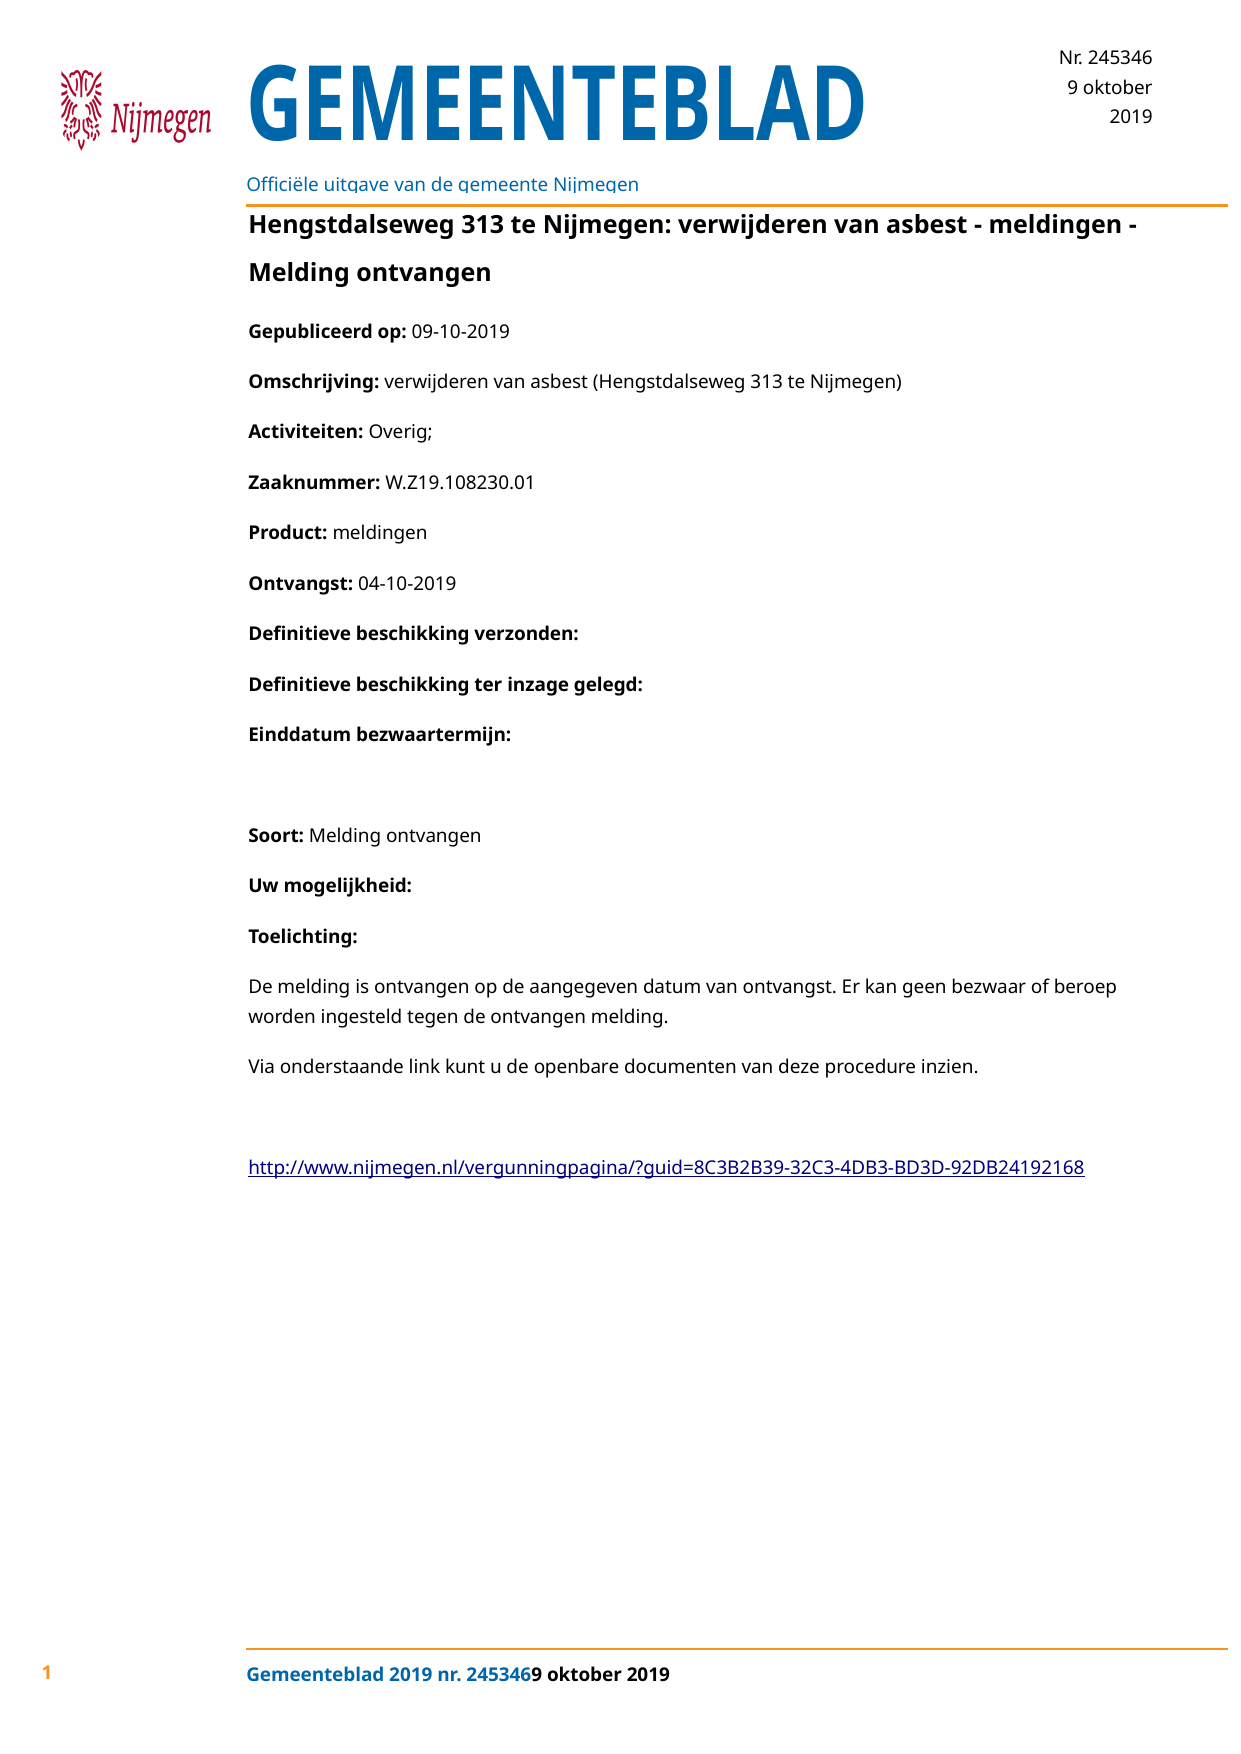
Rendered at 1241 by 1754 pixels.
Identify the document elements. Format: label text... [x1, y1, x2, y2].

text Zaaknummer: W.Z19.108230.01 [248, 469, 1152, 495]
text Omschrijving: verwijderen van asbest (Hengstdalseweg 313 te Nijmegen) [248, 368, 1152, 394]
text Definitieve beschikking ter inzage gelegd: [248, 671, 1152, 697]
picture [41, 47, 231, 172]
text Einddatum bezwaartermijn: [248, 721, 1152, 747]
text Uw mogelijkheid: [248, 872, 1152, 898]
text Soort: Melding ontvangen [248, 822, 1152, 848]
text Activiteiten: Overig; [248, 419, 1152, 444]
text Definitieve beschikking verzonden: [248, 620, 1152, 646]
text http://www.nijmegen.nl/vergunningpagina/?guid=8C3B2B39-32C3-4DB3-BD3D-92DB24192168 [248, 1154, 1152, 1180]
text Toelichting: [248, 923, 1152, 949]
text Product: meldingen [248, 519, 1152, 545]
text Ontvangst: 04-10-2019 [248, 570, 1152, 596]
text Hengstdalseweg 313 te Nijmegen: verwijderen van asbest - meldingen - Melding ontvangen [248, 207, 1152, 288]
text De melding is ontvangen op de aangegeven datum van ontvangst. Er kan geen bezwaar of beroep worden ingesteld tegen de ontvangen melding. [248, 973, 1152, 1029]
text Via onderstaande link kunt u de openbare documenten van deze procedure inzien. [248, 1053, 1152, 1079]
text Gepubliceerd op: 09-10-2019 [248, 318, 1152, 344]
